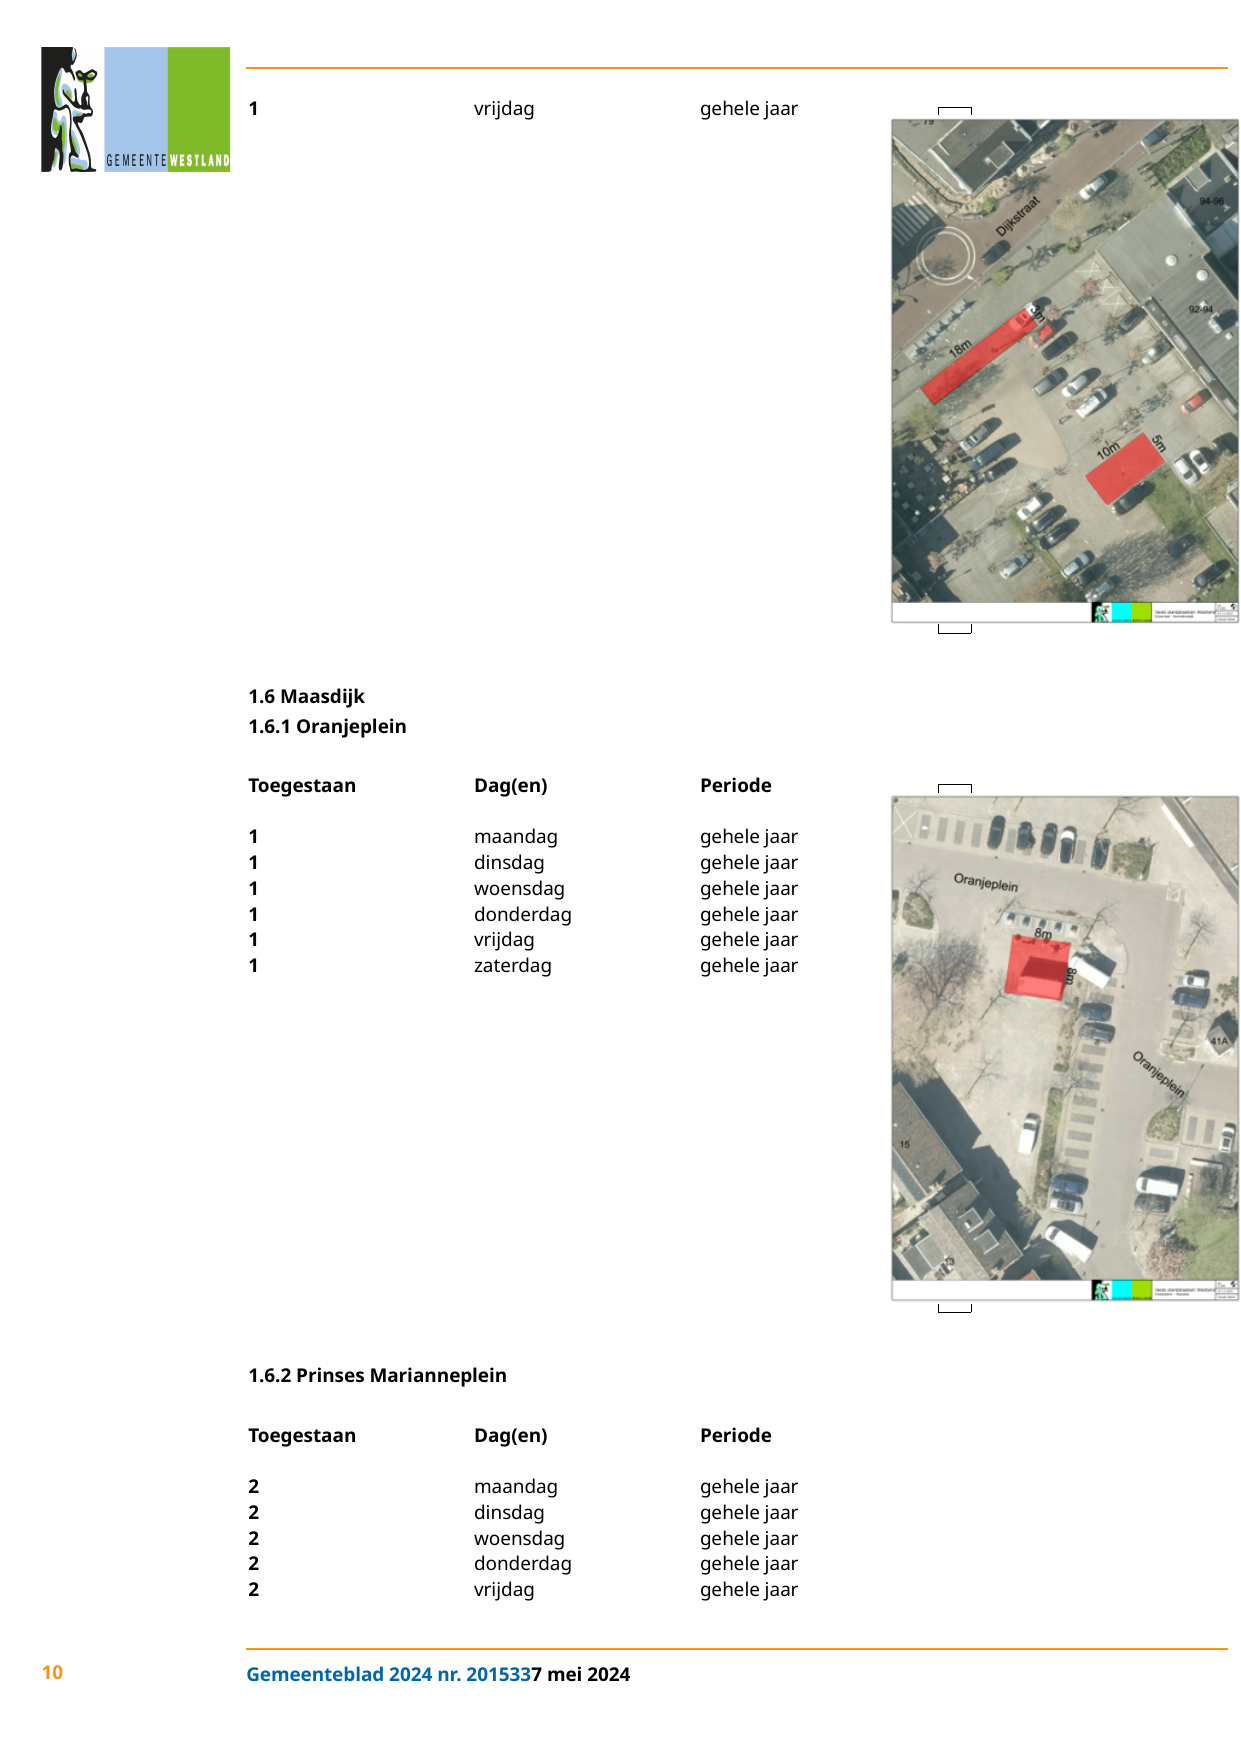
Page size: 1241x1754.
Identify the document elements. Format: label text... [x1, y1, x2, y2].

text 1.6.2 Prinses Marianneplein [248, 1362, 1152, 1388]
table_cell gehele jaar [700, 1550, 926, 1576]
table_cell [700, 1448, 926, 1473]
table_cell gehele jaar [700, 1576, 926, 1602]
table_cell 1 [248, 901, 474, 927]
table_cell 2 [248, 1576, 474, 1602]
table_cell woensdag [474, 1525, 700, 1550]
table_cell [474, 1448, 700, 1473]
table_header [926, 1422, 1152, 1602]
table_header [926, 1304, 1152, 1330]
table_header [939, 108, 971, 115]
table_header [926, 624, 1152, 651]
table_header Toegestaan [248, 1422, 474, 1447]
table_cell vrijdag [474, 927, 700, 952]
table_cell vrijdag [474, 95, 700, 651]
table_cell 1 [248, 824, 474, 849]
table_cell 2 [248, 1499, 474, 1525]
table_cell dinsdag [474, 849, 700, 875]
table_cell 1 [248, 849, 474, 875]
table_header [939, 785, 971, 793]
text 1.6.1 Oranjeplein [248, 713, 1152, 739]
table_cell gehele jaar [700, 952, 926, 1330]
table_cell 2 [248, 1473, 474, 1499]
table_cell 1 [248, 95, 474, 651]
table_cell [474, 798, 700, 824]
table_cell dinsdag [474, 1499, 700, 1525]
table_header Dag(en) [474, 1422, 700, 1447]
table_cell zaterdag [474, 952, 700, 1330]
table_cell gehele jaar [700, 901, 885, 927]
table_cell gehele jaar [700, 875, 885, 901]
table_cell 1 [248, 927, 474, 952]
table_header Periode [700, 772, 926, 798]
table_header [939, 624, 971, 633]
table_cell 2 [248, 1525, 474, 1550]
table_cell gehele jaar [700, 1473, 926, 1499]
table_cell vrijdag [474, 1576, 700, 1602]
table_header Toegestaan [248, 772, 474, 798]
table_cell 2 [248, 1550, 474, 1576]
table_cell gehele jaar [700, 1525, 926, 1550]
table_cell 1 [248, 952, 474, 1330]
text 1.6 Maasdijk [248, 683, 1152, 709]
picture [41, 47, 231, 172]
picture [885, 793, 1240, 1304]
table_cell gehele jaar [700, 927, 885, 952]
table_header Periode [700, 1422, 926, 1447]
table_cell [248, 798, 474, 824]
table_cell 1 [248, 875, 474, 901]
table_cell donderdag [474, 901, 700, 927]
table_header Dag(en) [474, 772, 700, 798]
table_cell woensdag [474, 875, 700, 901]
table_cell gehele jaar [700, 1499, 926, 1525]
table_cell [248, 1448, 474, 1473]
table_cell maandag [474, 824, 700, 849]
table_header [939, 1304, 971, 1312]
table_cell gehele jaar [700, 95, 926, 651]
table_cell maandag [474, 1473, 700, 1499]
table_cell gehele jaar [700, 849, 885, 875]
table_cell gehele jaar [700, 824, 885, 849]
table_header [926, 95, 1152, 115]
table_cell [700, 798, 885, 824]
picture [885, 115, 1240, 624]
table_header [926, 772, 1152, 793]
table_cell donderdag [474, 1550, 700, 1576]
